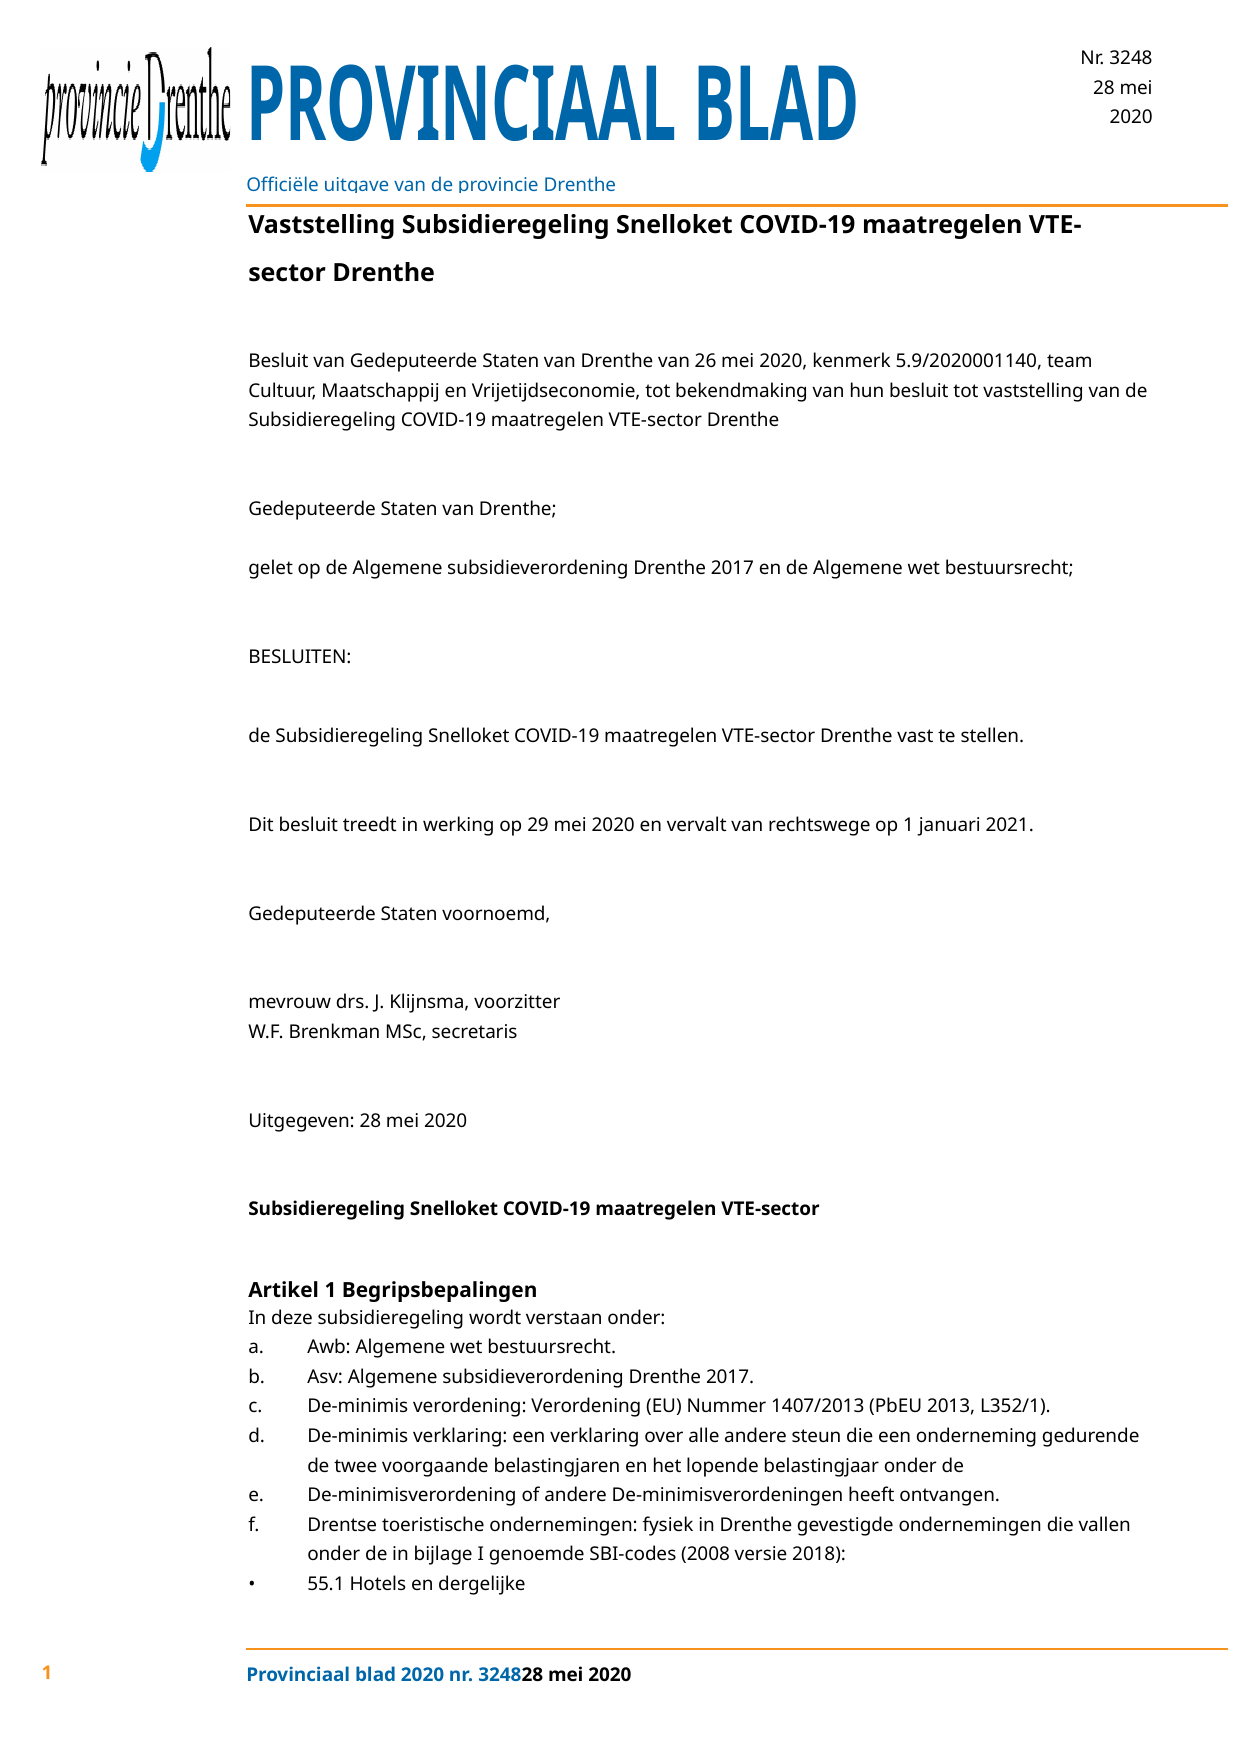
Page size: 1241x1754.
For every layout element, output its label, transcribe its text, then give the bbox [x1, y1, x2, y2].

text Subsidieregeling Snelloket COVID-19 maatregelen VTE-sector [248, 1196, 1152, 1221]
text W.F. Brenkman MSc, secretaris [248, 1018, 1152, 1044]
picture [41, 47, 231, 172]
text Uitgegeven: 28 mei 2020 [248, 1107, 1152, 1132]
list Drentse toeristische ondernemingen: fysiek in Drenthe gevestigde ondernemingen die vallen onder de in bijlage I genoemde SBI-codes (2008 versie 2018): [248, 1511, 1152, 1566]
text de Subsidieregeling Snelloket COVID-19 maatregelen VTE-sector Drenthe vast te stellen. [248, 722, 1152, 748]
text Besluit van Gedeputeerde Staten van Drenthe van 26 mei 2020, kenmerk 5.9/2020001140, team Cultuur, Maatschappij en Vrijetijdseconomie, tot bekendmaking van hun besluit tot vaststelling van de Subsidieregeling COVID-19 maatregelen VTE-sector Drenthe [248, 347, 1152, 432]
text mevrouw drs. J. Klijnsma, voorzitter [248, 988, 1152, 1014]
list De-minimisverordening of andere De-minimisverordeningen heeft ontvangen. [248, 1481, 1152, 1507]
text Gedeputeerde Staten voornoemd, [248, 900, 1152, 925]
text BESLUITEN: [248, 643, 1152, 669]
text In deze subsidieregeling wordt verstaan onder: [248, 1304, 1152, 1330]
list De-minimis verordening: Verordening (EU) Nummer 1407/2013 (PbEU 2013, L352/1). [248, 1393, 1152, 1418]
text Gedeputeerde Staten van Drenthe; [248, 495, 1152, 521]
text gelet op de Algemene subsidieverordening Drenthe 2017 en de Algemene wet bestuursrecht; [248, 554, 1152, 580]
text Vaststelling Subsidieregeling Snelloket COVID-19 maatregelen VTE-sector Drenthe [248, 207, 1152, 288]
list 55.1 Hotels en dergelijke [248, 1570, 1152, 1596]
list De-minimis verklaring: een verklaring over alle andere steun die een onderneming gedurende de twee voorgaande belastingjaren en het lopende belastingjaar onder de [248, 1422, 1152, 1478]
list Awb: Algemene wet bestuursrecht. [248, 1333, 1152, 1359]
text Artikel 1 Begripsbepalingen [248, 1276, 1152, 1304]
list Asv: Algemene subsidieverordening Drenthe 2017. [248, 1363, 1152, 1389]
text Dit besluit treedt in werking op 29 mei 2020 en vervalt van rechtswege op 1 januari 2021. [248, 811, 1152, 837]
